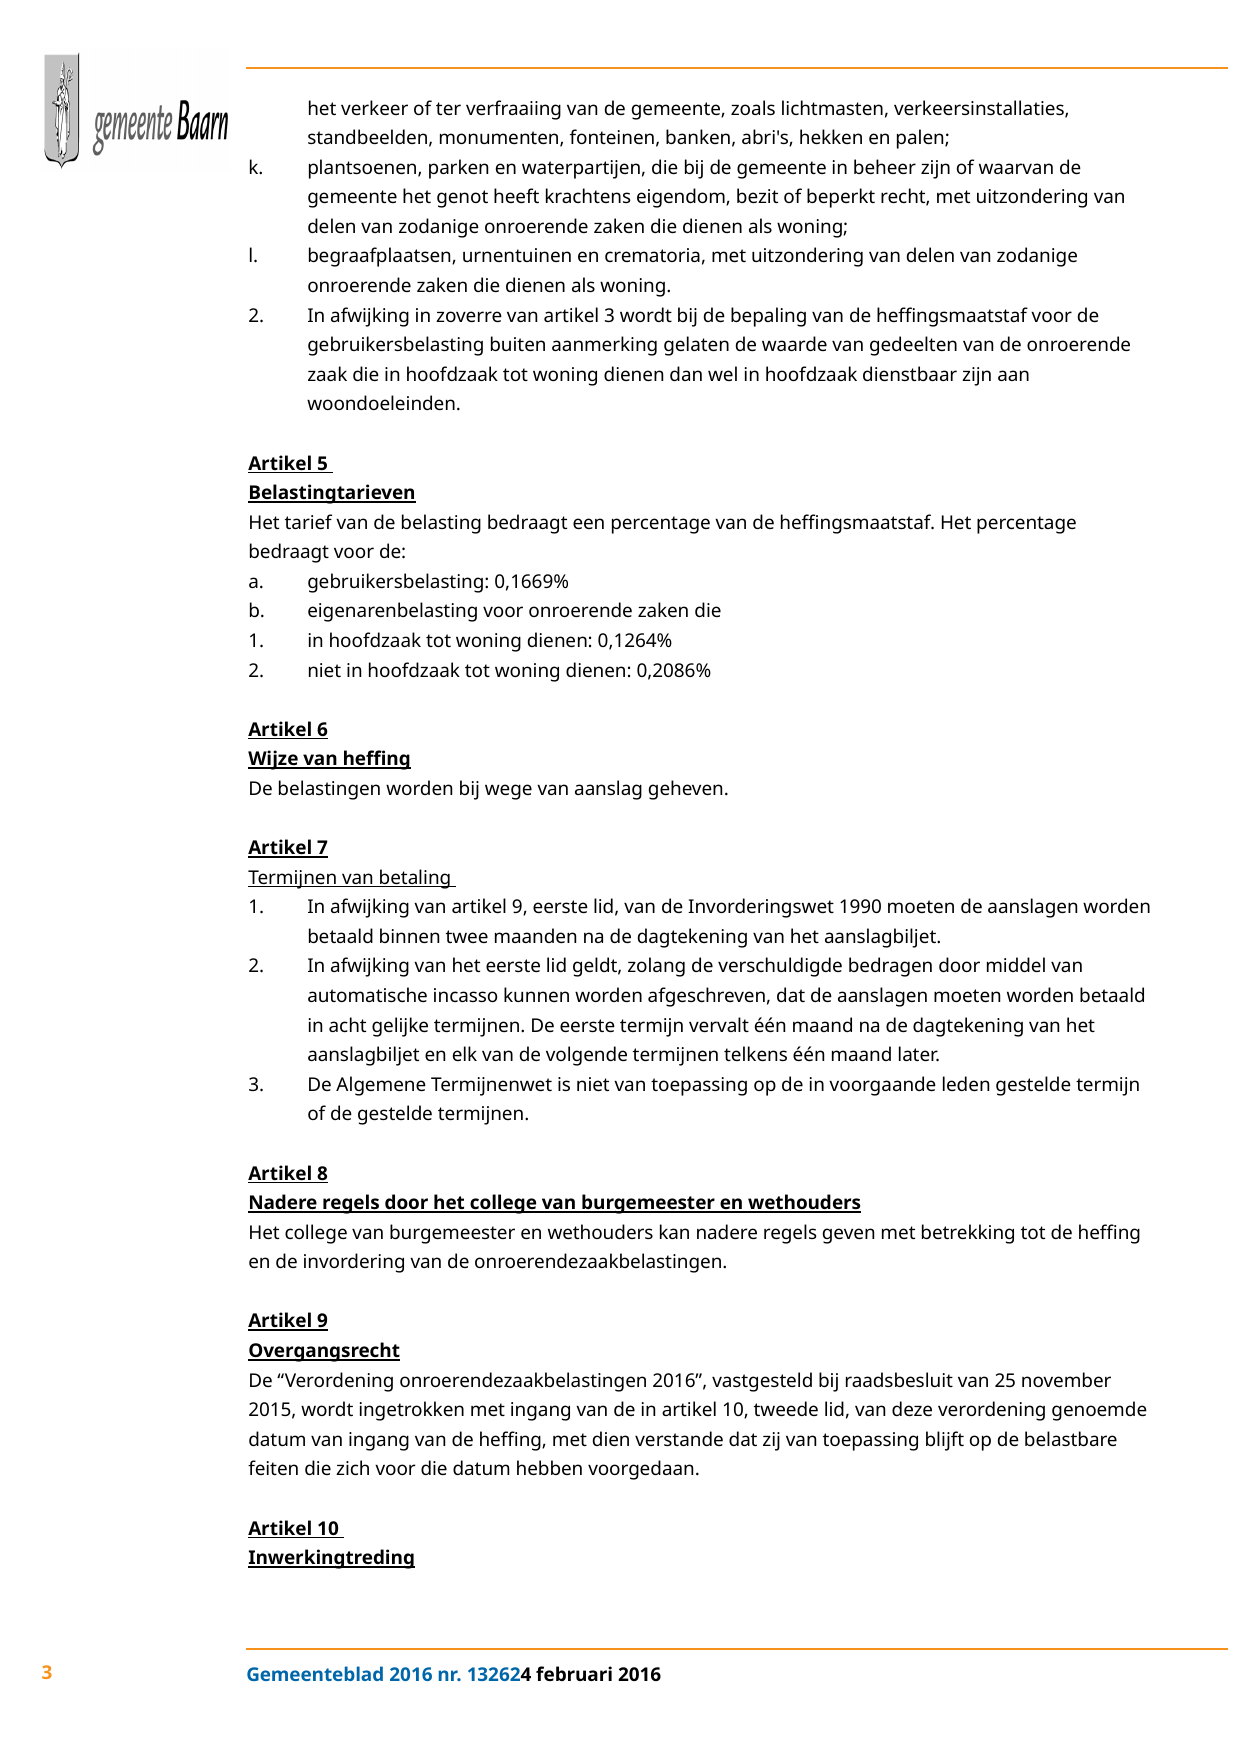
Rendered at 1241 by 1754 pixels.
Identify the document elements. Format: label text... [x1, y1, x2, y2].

list In afwijking van het eerste lid geldt, zolang de verschuldigde bedragen door middel van automatische incasso kunnen worden afgeschreven, dat de aanslagen moeten worden betaald in acht gelijke termijnen. De eerste termijn vervalt één maand na de dagtekening van het aanslagbiljet en elk van de volgende termijnen telkens één maand later. [248, 953, 1152, 1067]
text De belastingen worden bij wege van aanslag geheven. [248, 775, 1152, 801]
text Het college van burgemeester en wethouders kan nadere regels geven met betrekking tot de heffing en de invordering van de onroerendezaakbelastingen. [248, 1219, 1152, 1274]
list eigenarenbelasting voor onroerende zaken die [248, 598, 1152, 623]
list plantsoenen, parken en waterpartijen, die bij de gemeente in beheer zijn of waarvan de gemeente het genot heeft krachtens eigendom, bezit of beperkt recht, met uitzondering van delen van zodanige onroerende zaken die dienen als woning; [248, 154, 1152, 239]
text Termijnen van betaling [248, 864, 1152, 890]
text Wijze van heffing [248, 746, 1152, 771]
list gebruikersbelasting: 0,1669% [248, 568, 1152, 594]
list niet in hoofdzaak tot woning dienen: 0,2086% [248, 657, 1152, 683]
text Artikel 8 [248, 1160, 1152, 1186]
text Artikel 7 [248, 834, 1152, 860]
text Het tarief van de belasting bedraagt een percentage van de heffingsmaatstaf. Het percentage bedraagt voor de: [248, 509, 1152, 564]
text Artikel 10 [248, 1515, 1152, 1541]
list in hoofdzaak tot woning dienen: 0,1264% [248, 627, 1152, 653]
list In afwijking in zoverre van artikel 3 wordt bij de bepaling van de heffingsmaatstaf voor de gebruikersbelasting buiten aanmerking gelaten de waarde van gedeelten van de onroerende zaak die in hoofdzaak tot woning dienen dan wel in hoofdzaak dienstbaar zijn aan woondoeleinden. [248, 302, 1152, 416]
list begraafplaatsen, urnentuinen en crematoria, met uitzondering van delen van zodanige onroerende zaken die dienen als woning. [248, 243, 1152, 298]
text Inwerkingtreding [248, 1544, 1152, 1570]
list In afwijking van artikel 9, eerste lid, van de Invorderingswet 1990 moeten de aanslagen worden betaald binnen twee maanden na de dagtekening van het aanslagbiljet. [248, 893, 1152, 949]
text Belastingtarieven [248, 479, 1152, 505]
list het verkeer of ter verfraaiing van de gemeente, zoals lichtmasten, verkeersinstallaties, standbeelden, monumenten, fonteinen, banken, abri's, hekken en palen; [248, 95, 1152, 150]
text Nadere regels door het college van burgemeester en wethouders [248, 1189, 1152, 1215]
picture [41, 47, 231, 172]
text De “Verordening onroerendezaakbelastingen 2016”, vastgesteld bij raadsbesluit van 25 november 2015, wordt ingetrokken met ingang van de in artikel 10, tweede lid, van deze verordening genoemde datum van ingang van de heffing, met dien verstande dat zij van toepassing blijft op de belastbare feiten die zich voor die datum hebben voorgedaan. [248, 1367, 1152, 1481]
text Overgangsrecht [248, 1337, 1152, 1363]
text Artikel 6 [248, 716, 1152, 742]
text Artikel 5 [248, 450, 1152, 476]
text Artikel 9 [248, 1308, 1152, 1333]
list De Algemene Termijnenwet is niet van toepassing op de in voorgaande leden gestelde termijn of de gestelde termijnen. [248, 1071, 1152, 1126]
